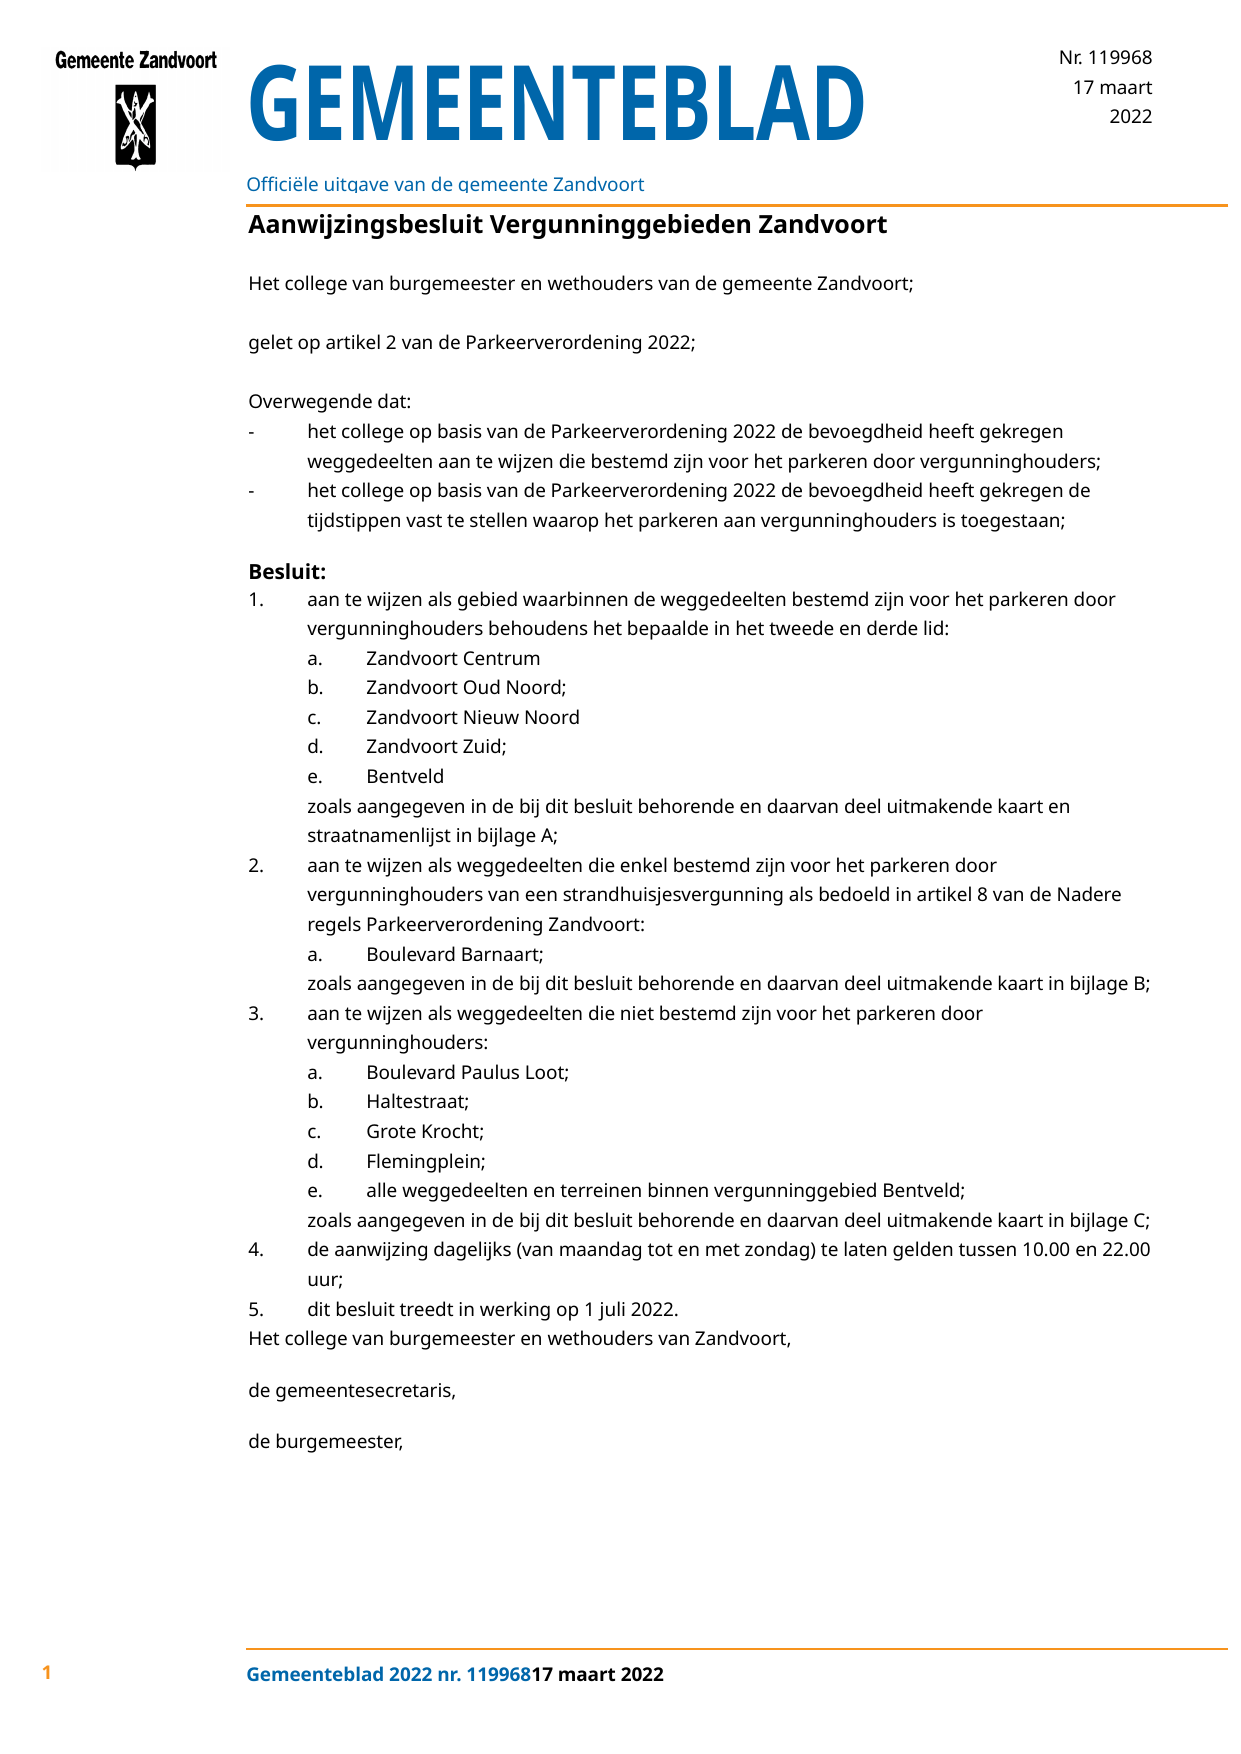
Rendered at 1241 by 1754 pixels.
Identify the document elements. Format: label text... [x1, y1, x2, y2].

list alle weggedeelten en terreinen binnen vergunninggebied Bentveld; [307, 1177, 1152, 1203]
list Zandvoort Zuid; [307, 734, 1152, 759]
list Boulevard Paulus Loot; [307, 1059, 1152, 1085]
text Aanwijzingsbesluit Vergunninggebieden Zandvoort [248, 207, 1152, 241]
list de aanwijzing dagelijks (van maandag tot en met zondag) te laten gelden tussen 10.00 en 22.00 uur; [248, 1237, 1152, 1292]
list Zandvoort Oud Noord; [307, 674, 1152, 700]
list aan te wijzen als gebied waarbinnen de weggedeelten bestemd zijn voor het parkeren door vergunninghouders behoudens het bepaalde in het tweede en derde lid: [248, 586, 1152, 641]
text Het college van burgemeester en wethouders van de gemeente Zandvoort; [248, 270, 1152, 296]
text Het college van burgemeester en wethouders van Zandvoort, [248, 1325, 1152, 1351]
text de gemeentesecretaris, [248, 1377, 1152, 1403]
list zoals aangegeven in de bij dit besluit behorende en daarvan deel uitmakende kaart in bijlage B; [248, 970, 1152, 996]
list het college op basis van de Parkeerverordening 2022 de bevoegdheid heeft gekregen weggedeelten aan te wijzen die bestemd zijn voor het parkeren door vergunninghouders; [248, 418, 1152, 473]
text gelet op artikel 2 van de Parkeerverordening 2022; [248, 329, 1152, 355]
list aan te wijzen als weggedeelten die enkel bestemd zijn voor het parkeren door vergunninghouders van een strandhuisjesvergunning als bedoeld in artikel 8 van de Nadere regels Parkeerverordening Zandvoort: [248, 852, 1152, 937]
list dit besluit treedt in werking op 1 juli 2022. [248, 1296, 1152, 1322]
list Flemingplein; [307, 1148, 1152, 1174]
picture [41, 47, 231, 172]
list zoals aangegeven in de bij dit besluit behorende en daarvan deel uitmakende kaart in bijlage C; [248, 1207, 1152, 1233]
text de burgemeester, [248, 1428, 1152, 1454]
list Zandvoort Centrum [307, 645, 1152, 671]
list Haltestraat; [307, 1089, 1152, 1114]
text Besluit: [248, 557, 1152, 586]
list Grote Krocht; [307, 1118, 1152, 1144]
list Bentveld [307, 763, 1152, 789]
list Boulevard Barnaart; [307, 941, 1152, 967]
list aan te wijzen als weggedeelten die niet bestemd zijn voor het parkeren door vergunninghouders: [248, 1000, 1152, 1055]
text Overwegende dat: [248, 389, 1152, 414]
list het college op basis van de Parkeerverordening 2022 de bevoegdheid heeft gekregen de tijdstippen vast te stellen waarop het parkeren aan vergunninghouders is toegestaan; [248, 477, 1152, 533]
list Zandvoort Nieuw Noord [307, 704, 1152, 730]
list zoals aangegeven in de bij dit besluit behorende en daarvan deel uitmakende kaart en straatnamenlijst in bijlage A; [248, 793, 1152, 848]
